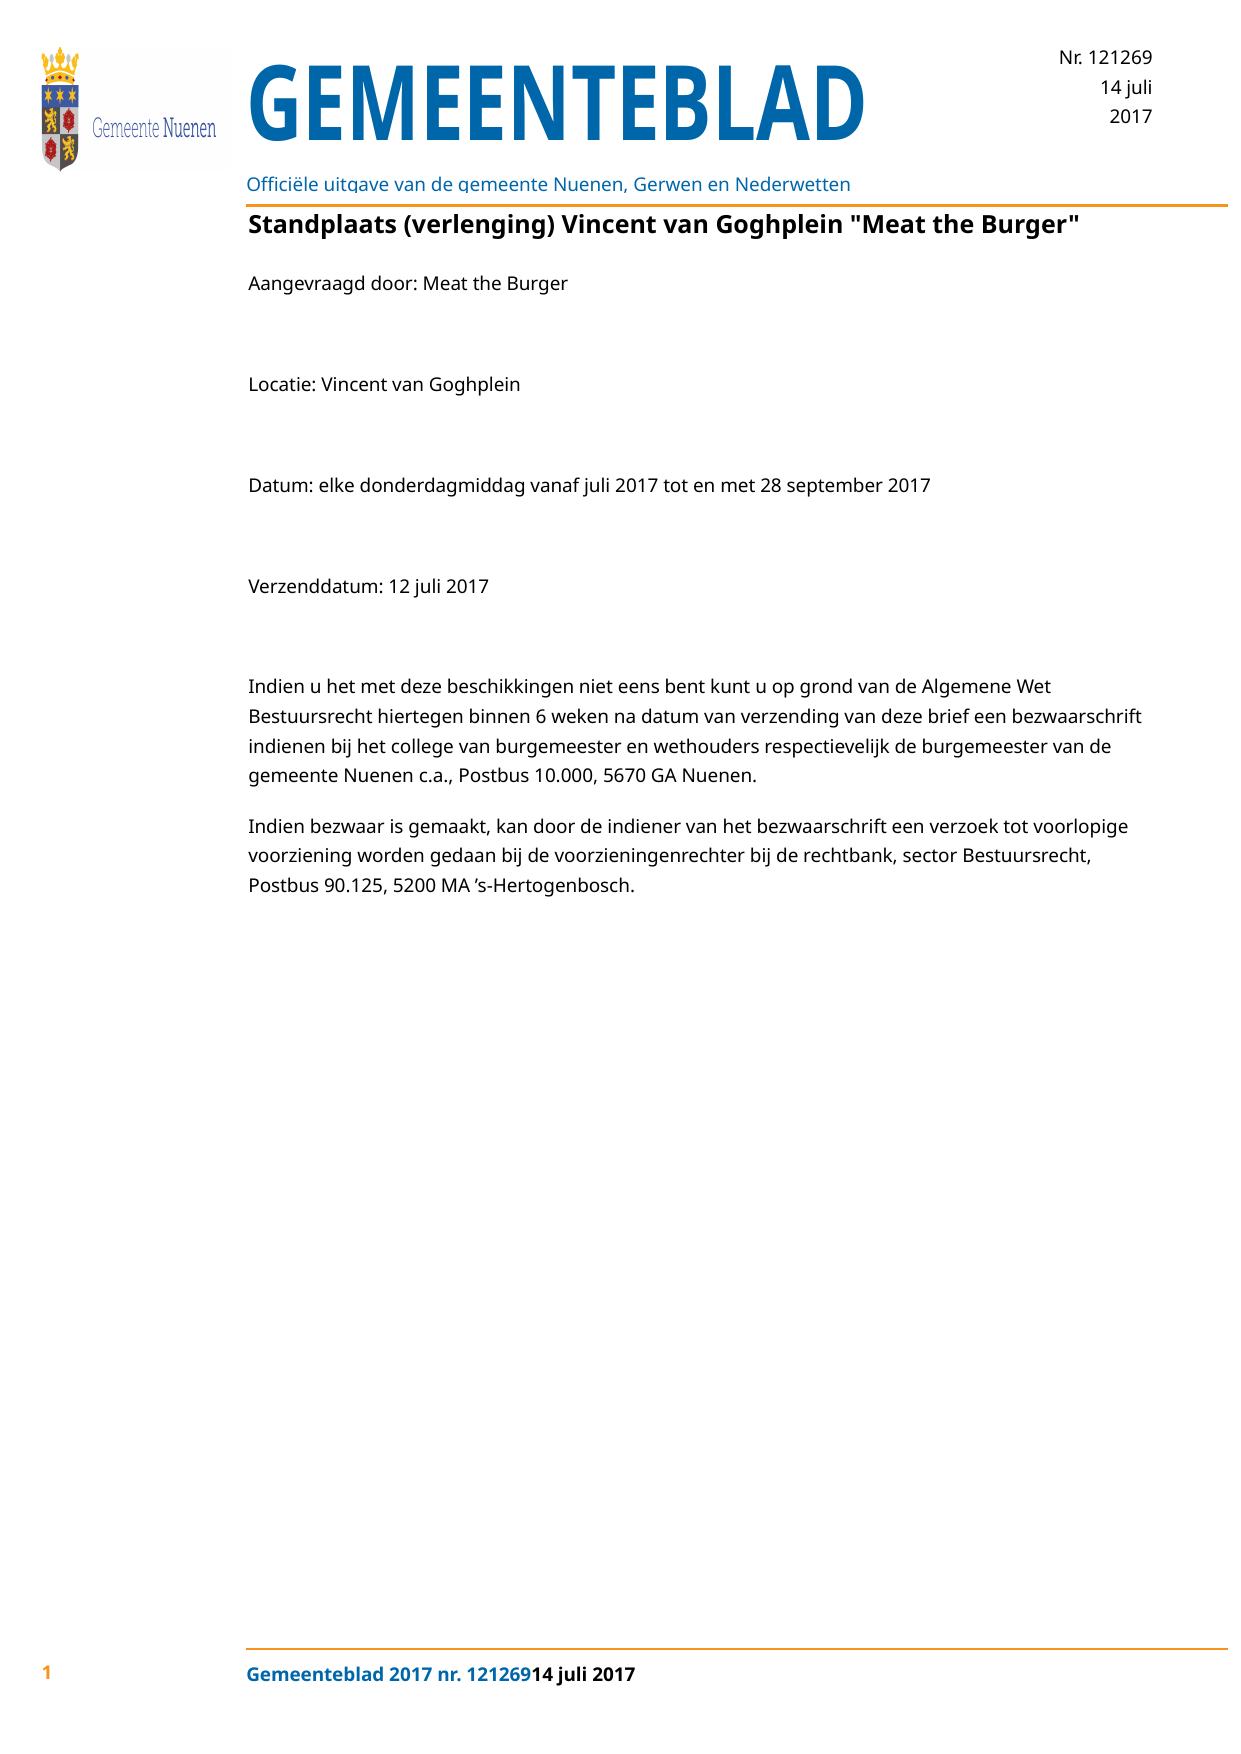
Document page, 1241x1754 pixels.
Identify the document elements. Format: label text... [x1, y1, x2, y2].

text Standplaats (verlenging) Vincent van Goghplein "Meat the Burger" [248, 207, 1152, 241]
text Indien u het met deze beschikkingen niet eens bent kunt u op grond van de Algemene Wet Bestuursrecht hiertegen binnen 6 weken na datum van verzending van deze brief een bezwaarschrift indienen bij het college van burgemeester en wethouders respectievelijk de burgemeester van de gemeente Nuenen c.a., Postbus 10.000, 5670 GA Nuenen. [248, 674, 1152, 788]
text Verzenddatum: 12 juli 2017 [248, 573, 1152, 598]
text Indien bezwaar is gemaakt, kan door de indiener van het bezwaarschrift een verzoek tot voorlopige voorziening worden gedaan bij de voorzieningenrechter bij de rechtbank, sector Bestuursrecht, Postbus 90.125, 5200 MA ’s-Hertogenbosch. [248, 813, 1152, 898]
text Aangevraagd door: Meat the Burger [248, 270, 1152, 296]
text Locatie: Vincent van Goghplein [248, 371, 1152, 397]
picture [41, 47, 231, 172]
text Datum: elke donderdagmiddag vanaf juli 2017 tot en met 28 september 2017 [248, 472, 1152, 498]
